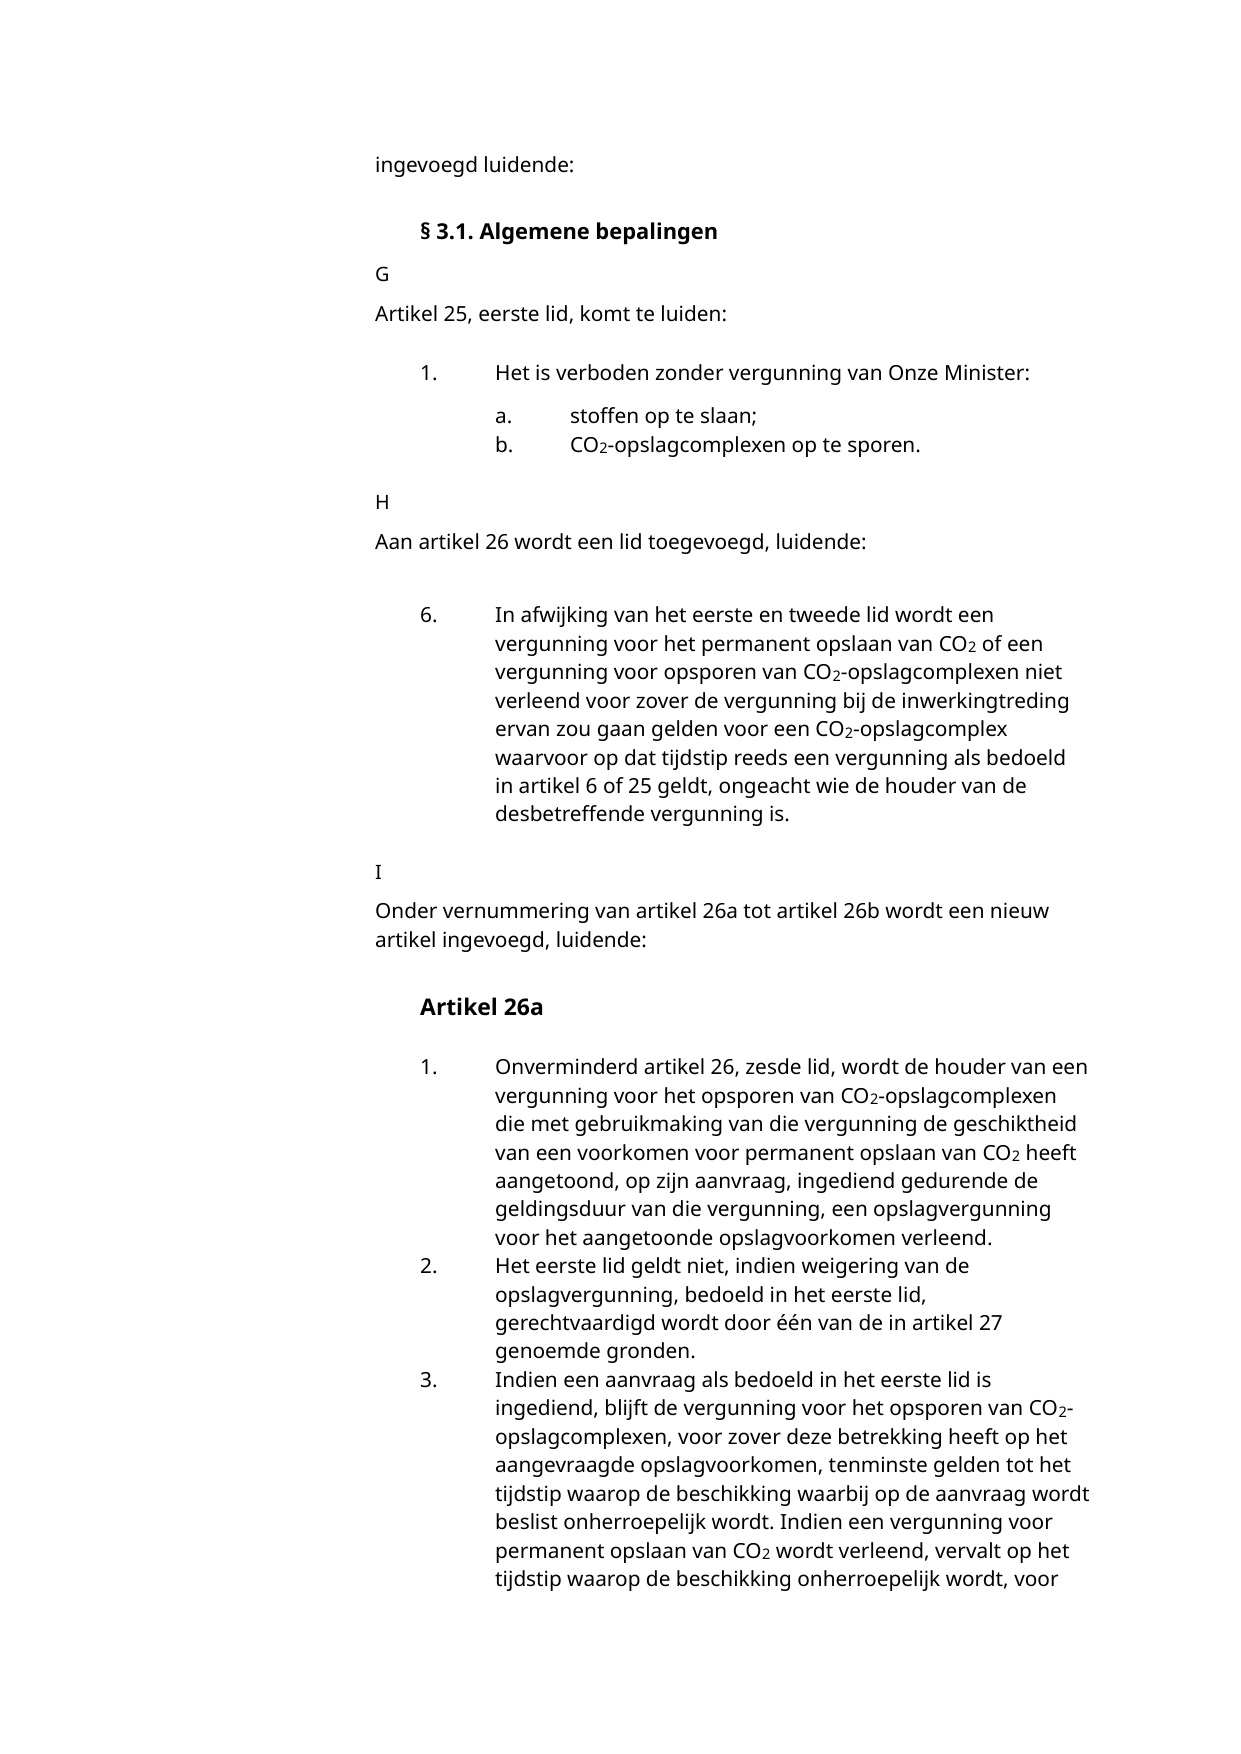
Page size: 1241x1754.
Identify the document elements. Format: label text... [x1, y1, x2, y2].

text ingevoegd luidende: [375, 150, 1090, 178]
text I [375, 858, 1090, 885]
list stoffen op te slaan; [495, 401, 1090, 430]
list Onverminderd artikel 26, zesde lid, wordt de houder van een vergunning voor het opsporen van CO2-opslagcomplexen die met gebruikmaking van die vergunning de geschiktheid van een voorkomen voor permanent opslaan van CO2 heeft aangetoond, op zijn aanvraag, ingediend gedurende de geldingsduur van die vergunning, een opslagvergunning voor het aangetoonde opslagvoorkomen verleend. [420, 1052, 1090, 1251]
list Het is verboden zonder vergunning van Onze Minister: [420, 358, 1090, 386]
text Onder vernummering van artikel 26a tot artikel 26b wordt een nieuw artikel ingevoegd, luidende: [375, 897, 1090, 953]
list Indien een aanvraag als bedoeld in het eerste lid is ingediend, blijft de vergunning voor het opsporen van CO2-opslagcomplexen, voor zover deze betrekking heeft op het aangevraagde opslagvoorkomen, tenminste gelden tot het tijdstip waarop de beschikking waarbij op de aanvraag wordt beslist onherroepelijk wordt. Indien een vergunning voor permanent opslaan van CO2 wordt verleend, vervalt op het tijdstip waarop de beschikking onherroepelijk wordt, voor [420, 1365, 1090, 1593]
text Aan artikel 26 wordt een lid toegevoegd, luidende: [375, 527, 1090, 555]
subtitle § 3.1. Algemene bepalingen [420, 216, 1090, 246]
text H [375, 488, 1090, 515]
list In afwijking van het eerste en tweede lid wordt een vergunning voor het permanent opslaan van CO2 of een vergunning voor opsporen van CO2-opslagcomplexen niet verleend voor zover de vergunning bij de inwerkingtreding ervan zou gaan gelden voor een CO2-opslagcomplex waarvoor op dat tijdstip reeds een vergunning als bedoeld in artikel 6 of 25 geldt, ongeacht wie de houder van de desbetreffende vergunning is. [420, 600, 1090, 828]
text G [375, 261, 1090, 288]
list CO2-opslagcomplexen op te sporen. [495, 430, 1090, 458]
subtitle Artikel 26a [420, 991, 1090, 1022]
list Het eerste lid geldt niet, indien weigering van de opslagvergunning, bedoeld in het eerste lid, gerechtvaardigd wordt door één van de in artikel 27 genoemde gronden. [420, 1251, 1090, 1365]
text Artikel 25, eerste lid, komt te luiden: [375, 299, 1090, 328]
